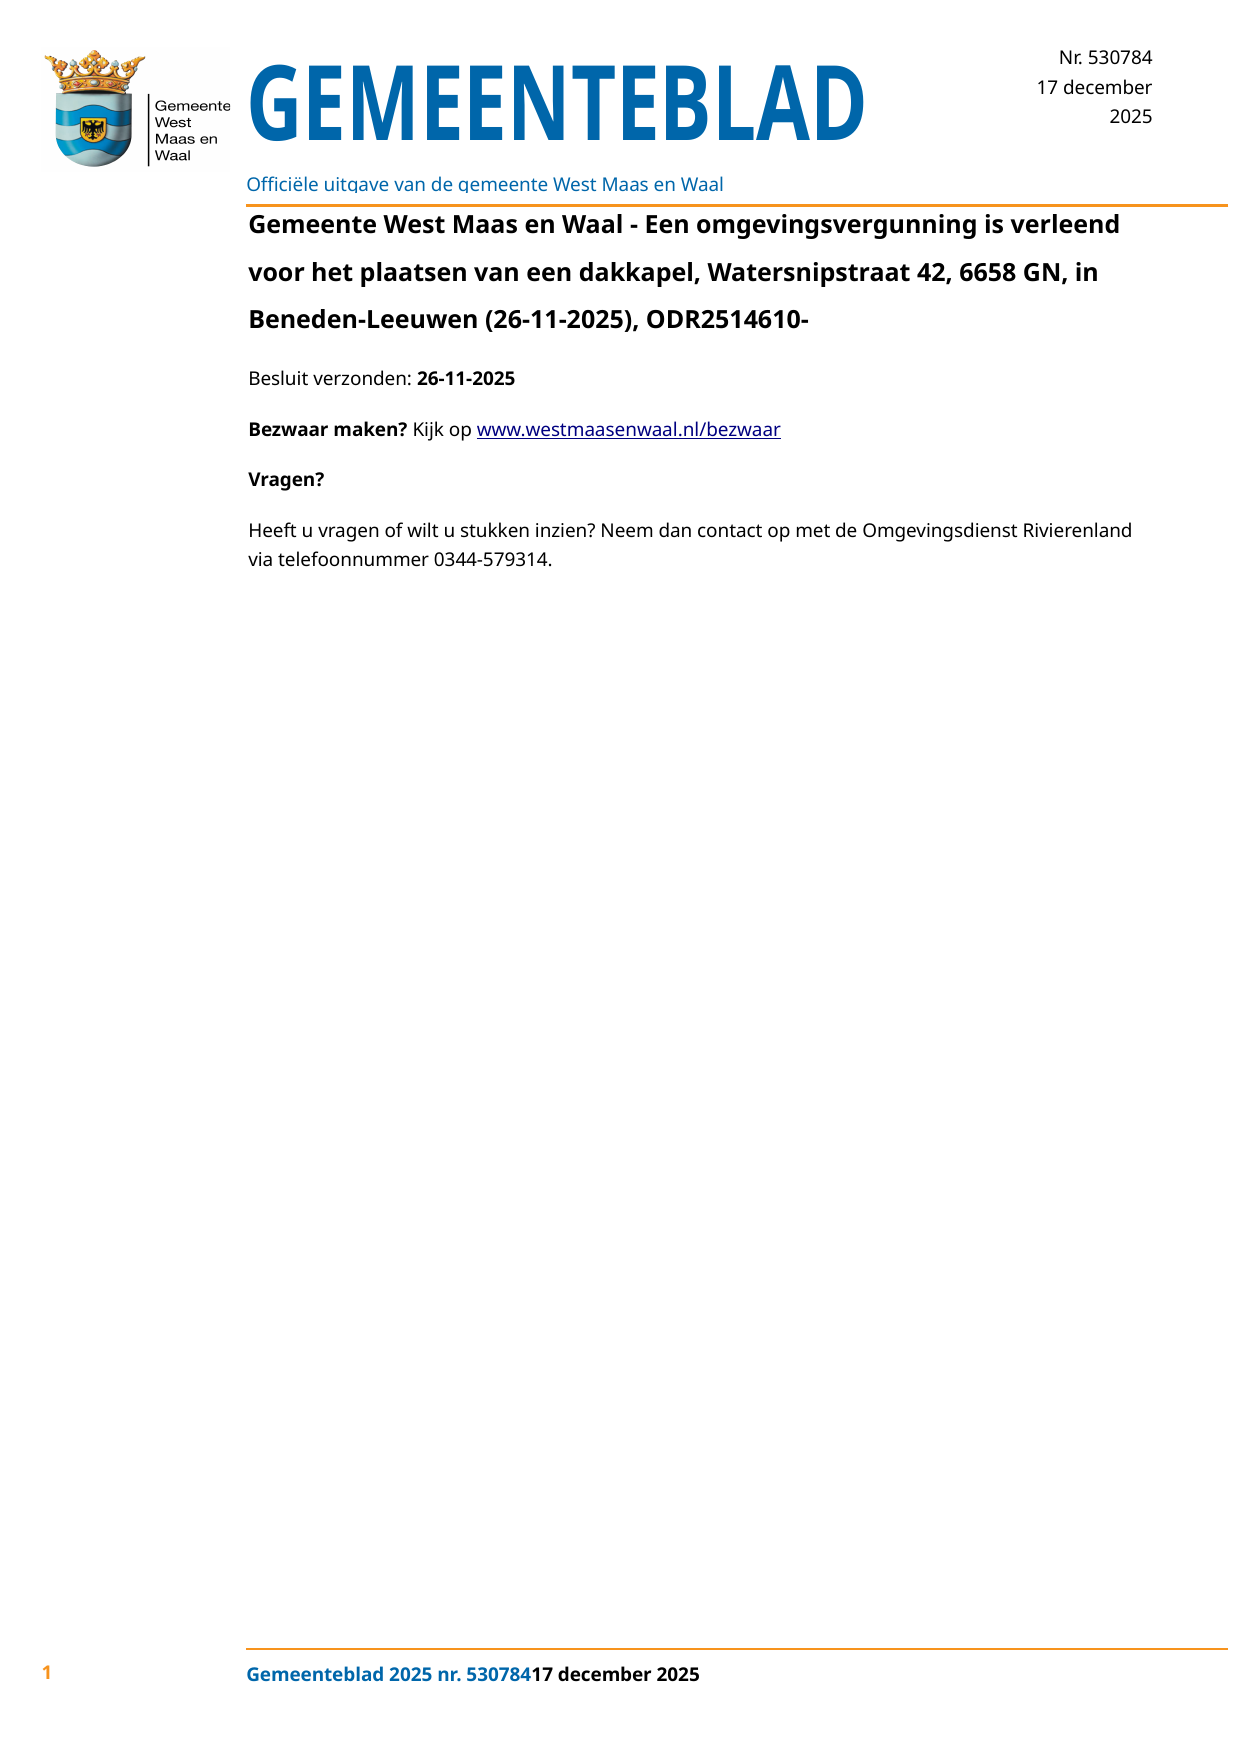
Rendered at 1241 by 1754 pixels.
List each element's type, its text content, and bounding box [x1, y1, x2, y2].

text Bezwaar maken? Kijk op www.westmaasenwaal.nl/bezwaar [248, 416, 1152, 442]
picture [41, 47, 231, 172]
text Gemeente West Maas en Waal - Een omgevingsvergunning is verleend voor het plaatsen van een dakkapel, Watersnipstraat 42, 6658 GN, in Beneden-Leeuwen (26-11-2025), ODR2514610- [248, 207, 1152, 336]
text Heeft u vragen of wilt u stukken inzien? Neem dan contact op met de Omgevingsdienst Rivierenland via telefoonnummer 0344-579314. [248, 517, 1152, 572]
text Vragen? [248, 466, 1152, 492]
text Besluit verzonden: 26-11-2025 [248, 366, 1152, 391]
